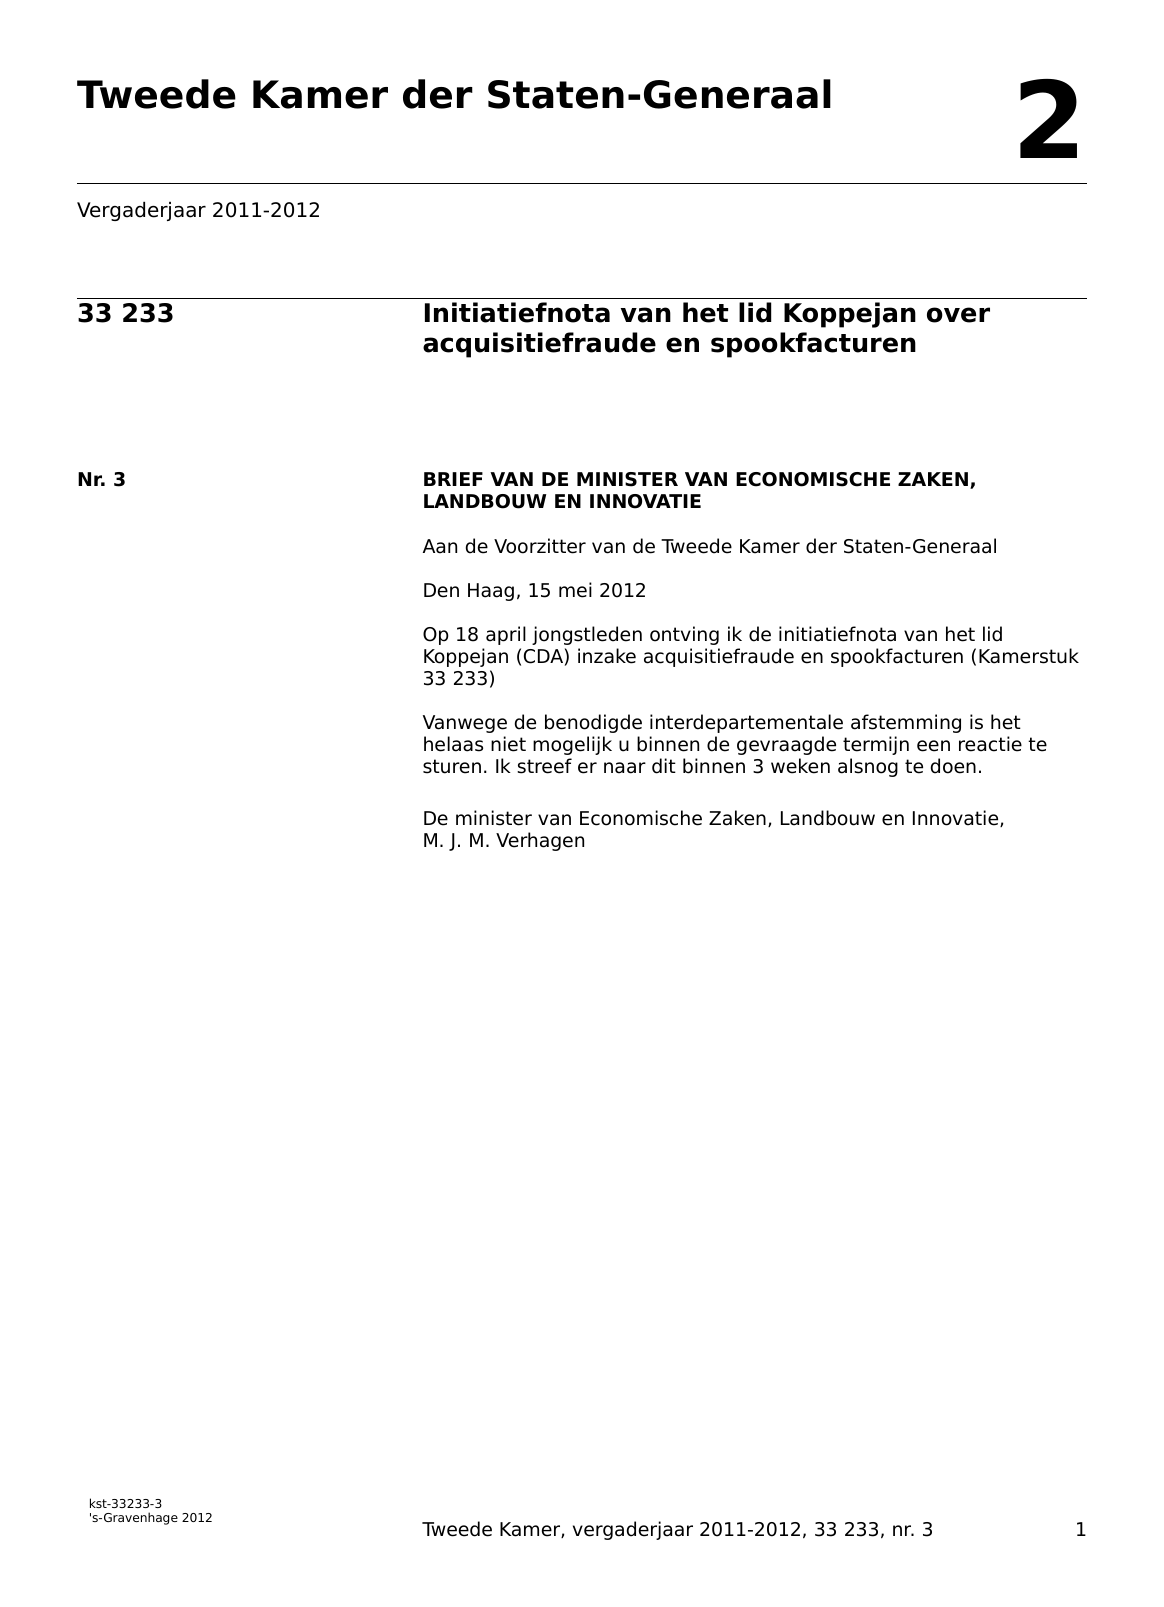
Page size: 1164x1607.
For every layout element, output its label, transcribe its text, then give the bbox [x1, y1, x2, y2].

table_header 2 [886, 59, 1087, 183]
text kst-33233-3 [88, 1497, 323, 1511]
text Aan de Voorzitter van de Tweede Kamer der Staten-Generaal [422, 536, 1087, 557]
table_header Tweede Kamer der Staten-Generaal [77, 59, 886, 183]
text De minister van Economische Zaken, Landbouw en Innovatie, M. J. M. Verhagen [422, 808, 1087, 852]
text Den Haag, 15 mei 2012 [422, 580, 1087, 602]
table_cell Vergaderjaar 2011-2012 [77, 184, 1087, 298]
subtitle 33 233 Initiatiefnota van het lid Koppejan over acquisitiefraude en spookfacturen [77, 299, 1087, 358]
subtitle Nr. 3 BRIEF VAN DE MINISTER VAN ECONOMISCHE ZAKEN, LANDBOUW EN INNOVATIE [77, 469, 1087, 513]
text Vanwege de benodigde interdepartementale afstemming is het helaas niet mogelijk u binnen de gevraagde termijn een reactie te sturen. Ik streef er naar dit binnen 3 weken alsnog te doen. [422, 712, 1087, 778]
text Op 18 april jongstleden ontving ik de initiatiefnota van het lid Koppejan (CDA) inzake acquisitiefraude en spookfacturen (Kamerstuk 33 233) [422, 624, 1087, 690]
text 's-Gravenhage 2012 [88, 1511, 323, 1525]
